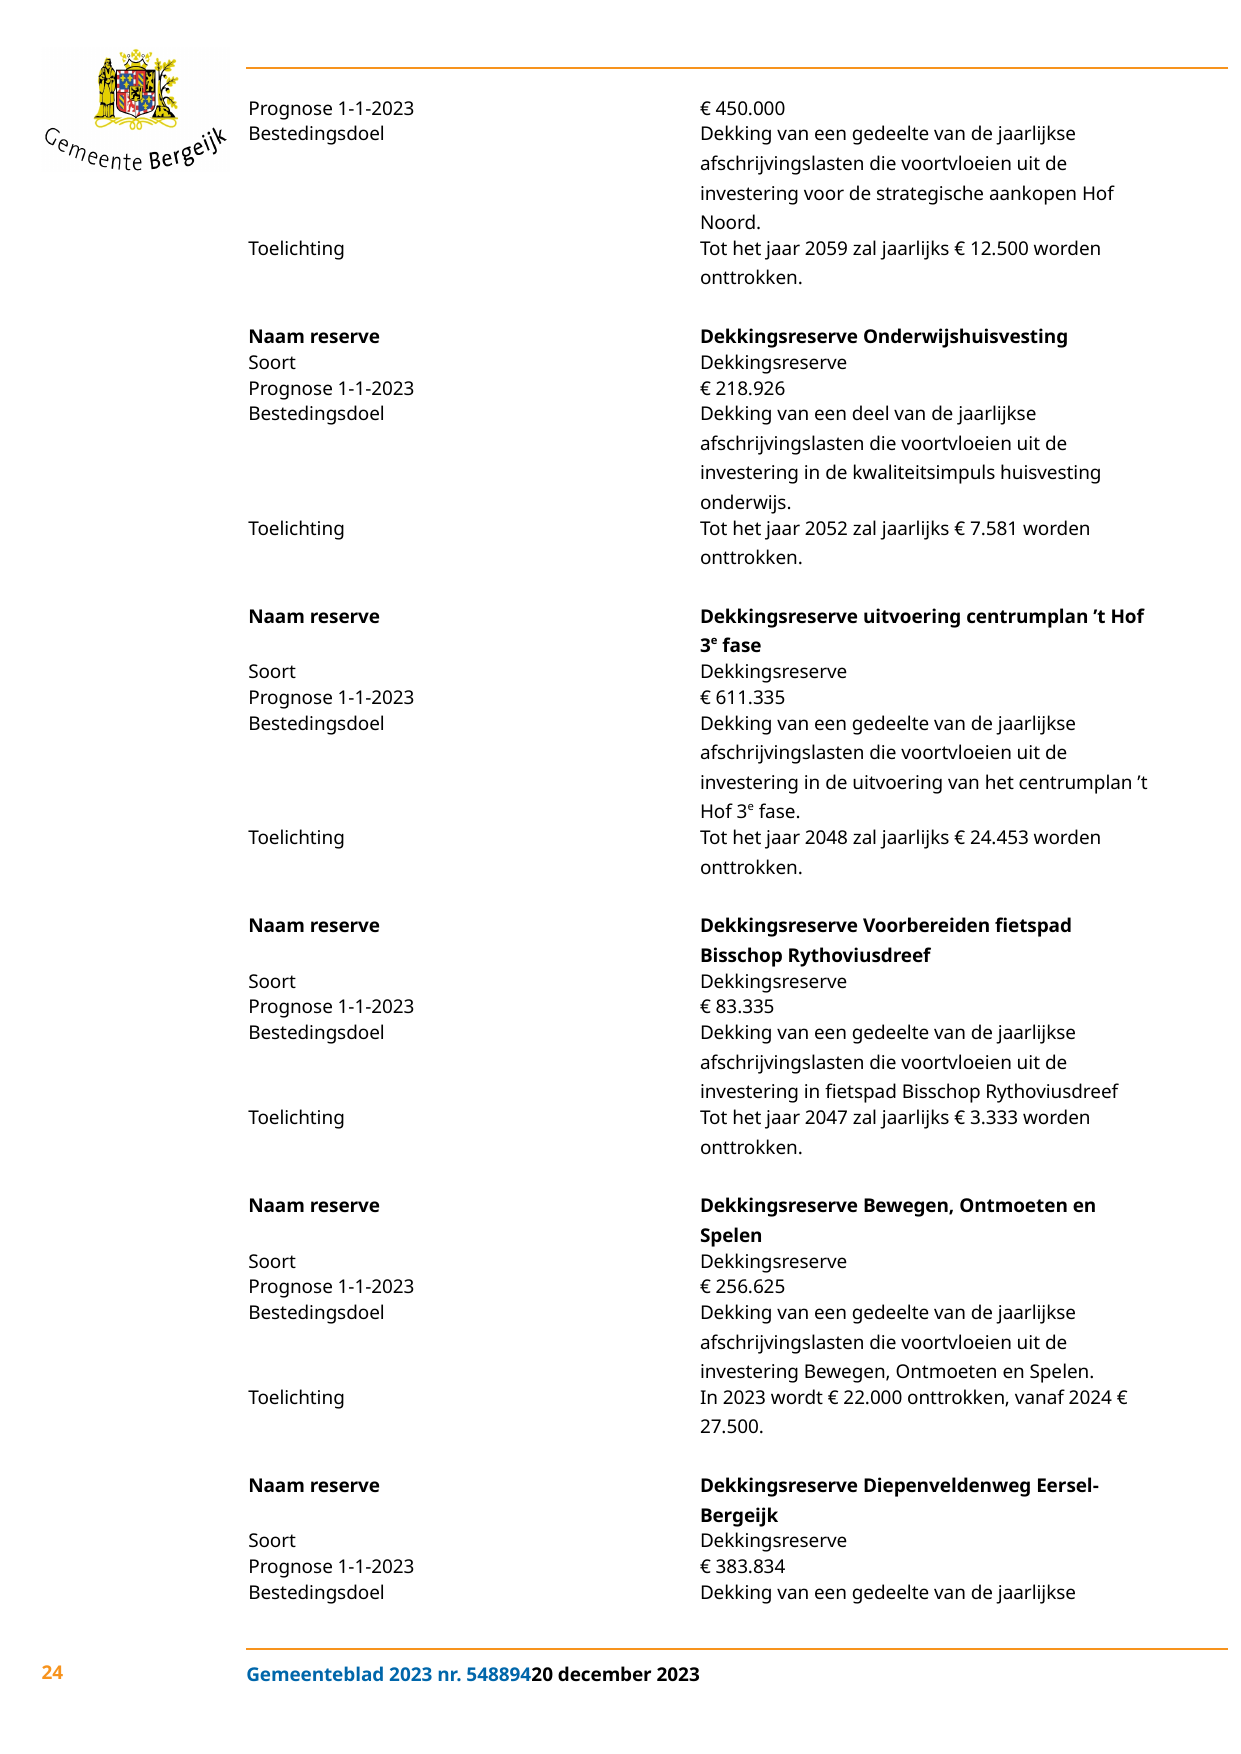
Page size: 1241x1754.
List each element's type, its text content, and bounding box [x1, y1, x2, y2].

table_cell Dekkingsreserve [700, 659, 1152, 684]
table_cell Soort [248, 1528, 700, 1553]
table_header Naam reserve [248, 913, 700, 968]
table_header Naam reserve [248, 323, 700, 349]
table_cell Prognose 1-1-2023 [248, 375, 700, 400]
table_cell Tot het jaar 2052 zal jaarlijks € 7.581 worden onttrokken. [700, 515, 1152, 570]
table_cell Bestedingsdoel [248, 121, 700, 235]
table_cell Toelichting [248, 1384, 700, 1439]
table_cell € 256.625 [700, 1274, 1152, 1299]
table_cell Prognose 1-1-2023 [248, 994, 700, 1019]
table_cell Dekkingsreserve [700, 1528, 1152, 1553]
table_header Dekkingsreserve Diepenveldenweg Eersel-Bergeijk [700, 1473, 1152, 1528]
table_cell Bestedingsdoel [248, 1019, 700, 1104]
table_cell Toelichting [248, 1104, 700, 1159]
table_cell € 611.335 [700, 684, 1152, 710]
table_cell Prognose 1-1-2023 [248, 1274, 700, 1299]
table_cell Tot het jaar 2059 zal jaarlijks € 12.500 worden onttrokken. [700, 235, 1152, 290]
table_cell Bestedingsdoel [248, 1299, 700, 1384]
table_cell Dekkingsreserve [700, 968, 1152, 994]
table_cell Dekking van een gedeelte van de jaarlijkse afschrijvingslasten die voortvloeien uit de investering in de uitvoering van het centrumplan ’t Hof 3e fase. [700, 710, 1152, 824]
table_cell Bestedingsdoel [248, 400, 700, 515]
table_cell Dekkingsreserve [700, 1248, 1152, 1273]
table_header Dekkingsreserve uitvoering centrumplan ’t Hof 3e fase [700, 603, 1152, 658]
table_cell In 2023 wordt € 22.000 onttrokken, vanaf 2024 € 27.500. [700, 1384, 1152, 1439]
table_cell € 383.834 [700, 1554, 1152, 1579]
picture [41, 47, 231, 172]
table_cell Prognose 1-1-2023 [248, 684, 700, 710]
table_cell Dekking van een gedeelte van de jaarlijkse afschrijvingslasten die voortvloeien uit de investering voor de strategische aankopen Hof Noord. [700, 121, 1152, 235]
table_cell Toelichting [248, 824, 700, 880]
table_cell Tot het jaar 2047 zal jaarlijks € 3.333 worden onttrokken. [700, 1104, 1152, 1159]
table_cell Soort [248, 349, 700, 375]
table_header Dekkingsreserve Voorbereiden fietspad Bisschop Rythoviusdreef [700, 913, 1152, 968]
table_cell Toelichting [248, 515, 700, 570]
table_cell Toelichting [248, 235, 700, 290]
table_cell Dekkingsreserve [700, 349, 1152, 375]
table_cell € 450.000 [700, 95, 1152, 121]
table_cell Dekking van een gedeelte van de jaarlijkse afschrijvingslasten die voortvloeien uit de investering Bewegen, Ontmoeten en Spelen. [700, 1299, 1152, 1384]
table_cell € 83.335 [700, 994, 1152, 1019]
table_cell Bestedingsdoel [248, 710, 700, 824]
table_cell € 218.926 [700, 375, 1152, 400]
table_cell Dekking van een gedeelte van de jaarlijkse afschrijvingslasten die voortvloeien uit de investering in fietspad Bisschop Rythoviusdreef [700, 1019, 1152, 1104]
table_header Naam reserve [248, 1193, 700, 1248]
table_cell Dekking van een gedeelte van de jaarlijkse [700, 1579, 1152, 1605]
table_cell Soort [248, 659, 700, 684]
table_cell Dekking van een deel van de jaarlijkse afschrijvingslasten die voortvloeien uit de investering in de kwaliteitsimpuls huisvesting onderwijs. [700, 400, 1152, 515]
table_cell Soort [248, 968, 700, 994]
table_header Naam reserve [248, 603, 700, 658]
table_cell Tot het jaar 2048 zal jaarlijks € 24.453 worden onttrokken. [700, 824, 1152, 880]
table_cell Soort [248, 1248, 700, 1273]
table_header Dekkingsreserve Bewegen, Ontmoeten en Spelen [700, 1193, 1152, 1248]
table_cell Prognose 1-1-2023 [248, 1554, 700, 1579]
table_cell Prognose 1-1-2023 [248, 95, 700, 121]
table_cell Bestedingsdoel [248, 1579, 700, 1605]
table_header Naam reserve [248, 1473, 700, 1528]
table_header Dekkingsreserve Onderwijshuisvesting [700, 323, 1152, 349]
